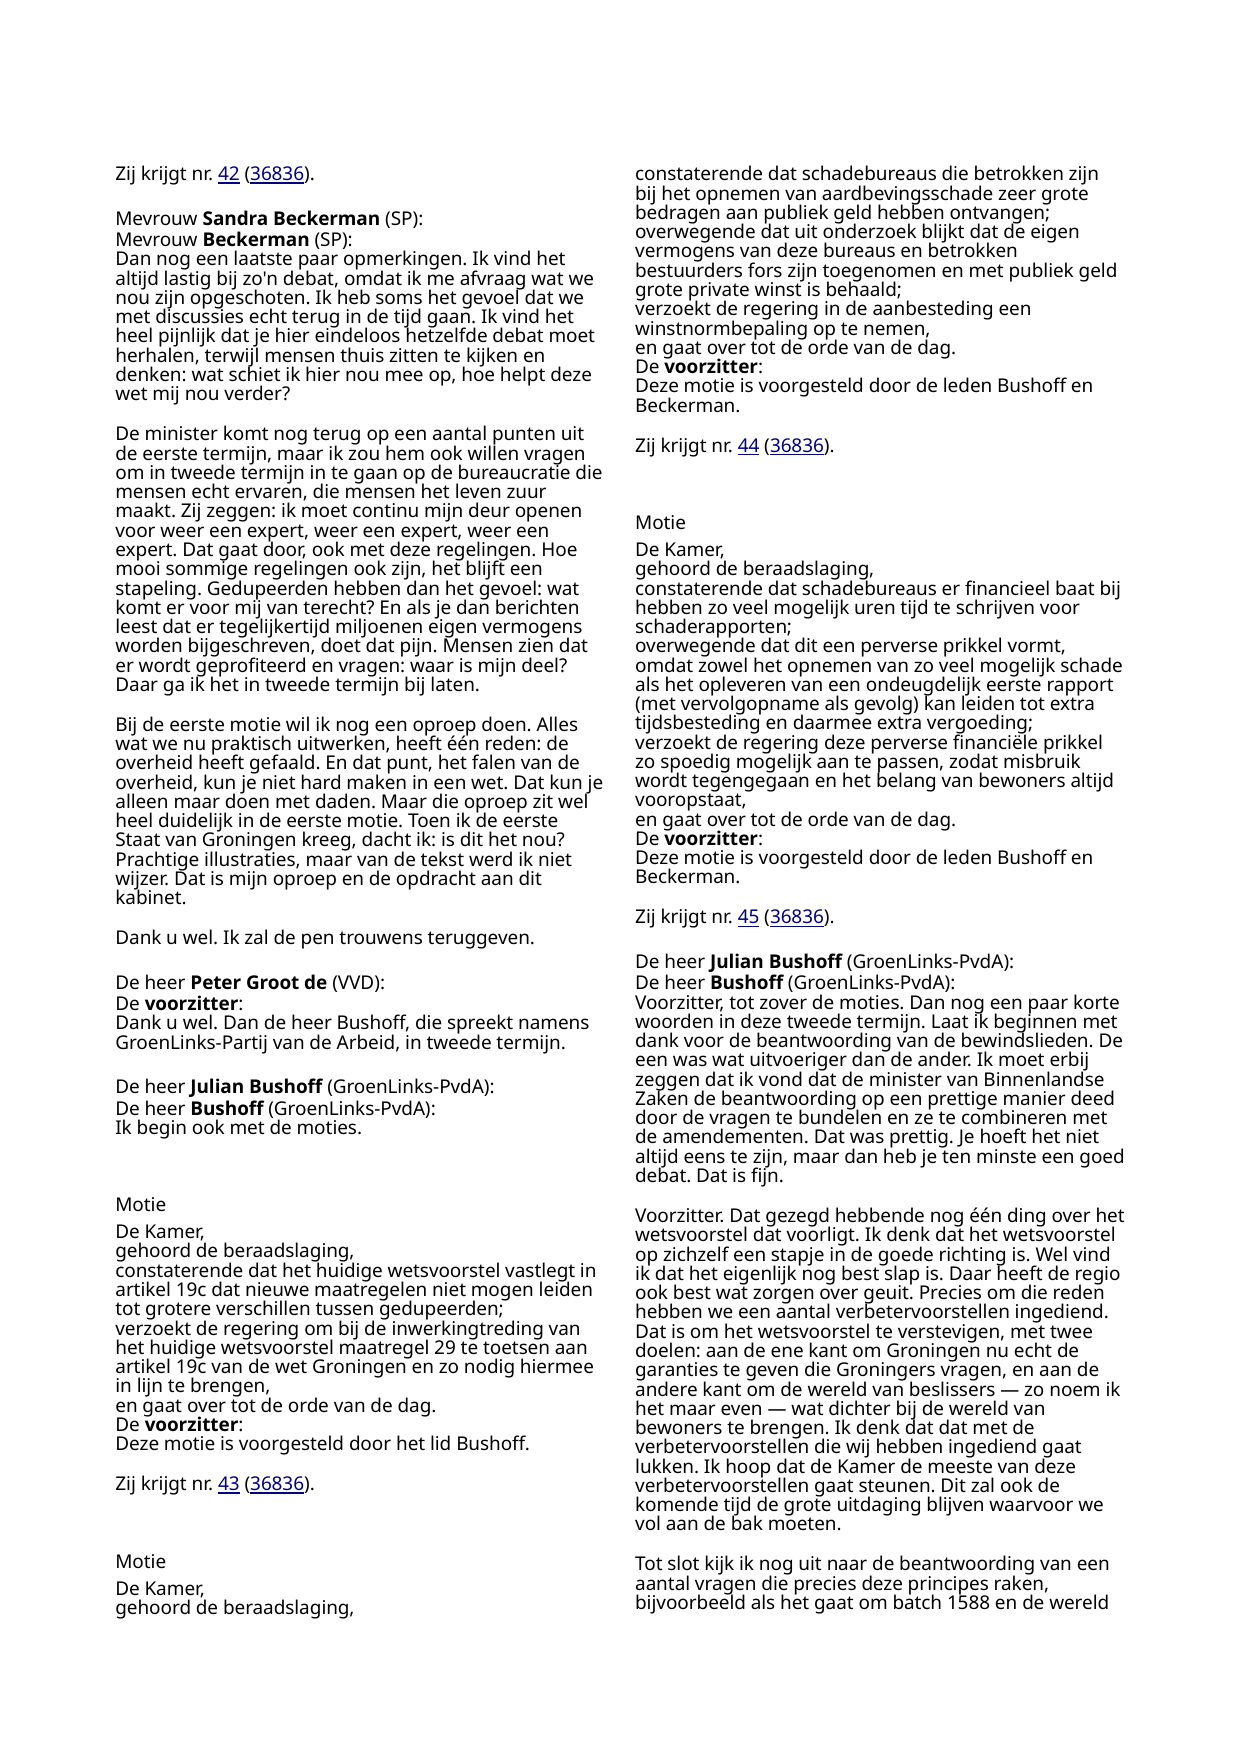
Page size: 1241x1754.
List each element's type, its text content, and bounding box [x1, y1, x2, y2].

text Mevrouw Beckerman (SP): [115, 231, 605, 250]
text constaterende dat het huidige wetsvoorstel vastlegt in artikel 19c dat nieuwe maatregelen niet mogen leiden tot grotere verschillen tussen gedupeerden; [115, 1262, 605, 1319]
text Ik begin ook met de moties. [115, 1119, 605, 1138]
text gehoord de beraadslaging, [115, 1599, 605, 1618]
text Mevrouw Sandra Beckerman (SP): [115, 205, 605, 231]
text De heer Julian Bushoff (GroenLinks-PvdA): [635, 949, 1125, 974]
text Zij krijgt nr. 44 (36836). [635, 437, 1125, 456]
text De heer Julian Bushoff (GroenLinks-PvdA): [115, 1074, 605, 1099]
text De Kamer, [115, 1223, 605, 1242]
text Dank u wel. Ik zal de pen trouwens teruggeven. [115, 929, 605, 948]
text De voorzitter: [115, 1416, 605, 1435]
text De voorzitter: [635, 358, 1125, 377]
text Zij krijgt nr. 43 (36836). [115, 1475, 605, 1494]
text De Kamer, [635, 541, 1125, 560]
text overwegende dat dit een perverse prikkel vormt, omdat zowel het opnemen van zo veel mogelijk schade als het opleveren van een ondeugdelijk eerste rapport (met vervolgopname als gevolg) kan leiden tot extra tijdsbesteding en daarmee extra vergoeding; [635, 637, 1125, 734]
text Zij krijgt nr. 45 (36836). [635, 908, 1125, 928]
text Motie [635, 509, 1125, 535]
text De voorzitter: [635, 830, 1125, 849]
text De Kamer, [115, 1579, 605, 1599]
text verzoekt de regering om bij de inwerkingtreding van het huidige wetsvoorstel maatregel 29 te toetsen aan artikel 19c van de wet Groningen en zo nodig hiermee in lijn te brengen, [115, 1319, 605, 1397]
text Deze motie is voorgesteld door de leden Bushoff en Beckerman. [635, 849, 1125, 888]
text Voorzitter, tot zover de moties. Dan nog een paar korte woorden in deze tweede termijn. Laat ik beginnen met dank voor de beantwoording van de bewindslieden. De een was wat uitvoeriger dan de ander. Ik moet erbij zeggen dat ik vond dat de minister van Binnenlandse Zaken de beantwoording op een prettige manier deed door de vragen te bundelen en ze te combineren met de amendementen. Dat was prettig. Je hoeft het niet altijd eens te zijn, maar dan heb je ten minste een goed debat. Dat is fijn. [635, 994, 1125, 1186]
text verzoekt de regering deze perverse financiële prikkel zo spoedig mogelijk aan te passen, zodat misbruik wordt tegengegaan en het belang van bewoners altijd vooropstaat, [635, 734, 1125, 811]
text en gaat over tot de orde van de dag. [115, 1397, 605, 1416]
text De minister komt nog terug op een aantal punten uit de eerste termijn, maar ik zou hem ook willen vragen om in tweede termijn in te gaan op de bureaucratie die mensen echt ervaren, die mensen het leven zuur maakt. Zij zeggen: ik moet continu mijn deur openen voor weer een expert, weer een expert, weer een expert. Dat gaat door, ook met deze regelingen. Hoe mooi sommige regelingen ook zijn, het blijft een stapeling. Gedupeerden hebben dan het gevoel: wat komt er voor mij van terecht? En als je dan berichten leest dat er tegelijkertijd miljoenen eigen vermogens worden bijgeschreven, doet dat pijn. Mensen zien dat er wordt geprofiteerd en vragen: waar is mijn deel? Daar ga ik het in tweede termijn bij laten. [115, 425, 605, 695]
text De heer Bushoff (GroenLinks-PvdA): [635, 974, 1125, 994]
text Zij krijgt nr. 42 (36836). [115, 165, 605, 184]
text De heer Bushoff (GroenLinks-PvdA): [115, 1099, 605, 1119]
text en gaat over tot de orde van de dag. [635, 811, 1125, 830]
text Deze motie is voorgesteld door de leden Bushoff en Beckerman. [635, 377, 1125, 416]
text Dank u wel. Dan de heer Bushoff, die spreekt namens GroenLinks-Partij van de Arbeid, in tweede termijn. [115, 1014, 605, 1053]
text De heer Peter Groot de (VVD): [115, 969, 605, 995]
text gehoord de beraadslaging, [635, 560, 1125, 579]
text constaterende dat schadebureaus er financieel baat bij hebben zo veel mogelijk uren tijd te schrijven voor schaderapporten; [635, 579, 1125, 637]
text Voorzitter. Dat gezegd hebbende nog één ding over het wetsvoorstel dat voorligt. Ik denk dat het wetsvoorstel op zichzelf een stapje in de goede richting is. Wel vind ik dat het eigenlijk nog best slap is. Daar heeft de regio ook best wat zorgen over geuit. Precies om die reden hebben we een aantal verbetervoorstellen ingediend. Dat is om het wetsvoorstel te verstevigen, met twee doelen: aan de ene kant om Groningen nu echt de garanties te geven die Groningers vragen, en aan de andere kant om de wereld van beslissers — zo noem ik het maar even — wat dichter bij de wereld van bewoners te brengen. Ik denk dat dat met de verbetervoorstellen die wij hebben ingediend gaat lukken. Ik hoop dat de Kamer de meeste van deze verbetervoorstellen gaat steunen. Dit zal ook de komende tijd de grote uitdaging blijven waarvoor we vol aan de bak moeten. [635, 1207, 1125, 1535]
text gehoord de beraadslaging, [115, 1242, 605, 1262]
text Deze motie is voorgesteld door het lid Bushoff. [115, 1435, 605, 1454]
text Tot slot kijk ik nog uit naar de beantwoording van een aantal vragen die precies deze principes raken, bijvoorbeeld als het gaat om batch 1588 en de wereld [635, 1555, 1125, 1613]
text overwegende dat uit onderzoek blijkt dat de eigen vermogens van deze bureaus en betrokken bestuurders fors zijn toegenomen en met publiek geld grote private winst is behaald; [635, 223, 1125, 300]
text Motie [115, 1548, 605, 1573]
text verzoekt de regering in de aanbesteding een winstnormbepaling op te nemen, [635, 300, 1125, 339]
text De voorzitter: [115, 995, 605, 1014]
text Dan nog een laatste paar opmerkingen. Ik vind het altijd lastig bij zo'n debat, omdat ik me afvraag wat we nou zijn opgeschoten. Ik heb soms het gevoel dat we met discussies echt terug in de tijd gaan. Ik vind het heel pijnlijk dat je hier eindeloos hetzelfde debat moet herhalen, terwijl mensen thuis zitten te kijken en denken: wat schiet ik hier nou mee op, hoe helpt deze wet mij nou verder? [115, 250, 605, 404]
text Bij de eerste motie wil ik nog een oproep doen. Alles wat we nu praktisch uitwerken, heeft één reden: de overheid heeft gefaald. En dat punt, het falen van de overheid, kun je niet hard maken in een wet. Dat kun je alleen maar doen met daden. Maar die oproep zit wel heel duidelijk in de eerste motie. Toen ik de eerste Staat van Groningen kreeg, dacht ik: is dit het nou? Prachtige illustraties, maar van de tekst werd ik niet wijzer. Dat is mijn oproep en de opdracht aan dit kabinet. [115, 716, 605, 908]
text constaterende dat schadebureaus die betrokken zijn bij het opnemen van aardbevingsschade zeer grote bedragen aan publiek geld hebben ontvangen; [635, 165, 1125, 223]
text en gaat over tot de orde van de dag. [635, 339, 1125, 358]
text Motie [115, 1191, 605, 1217]
